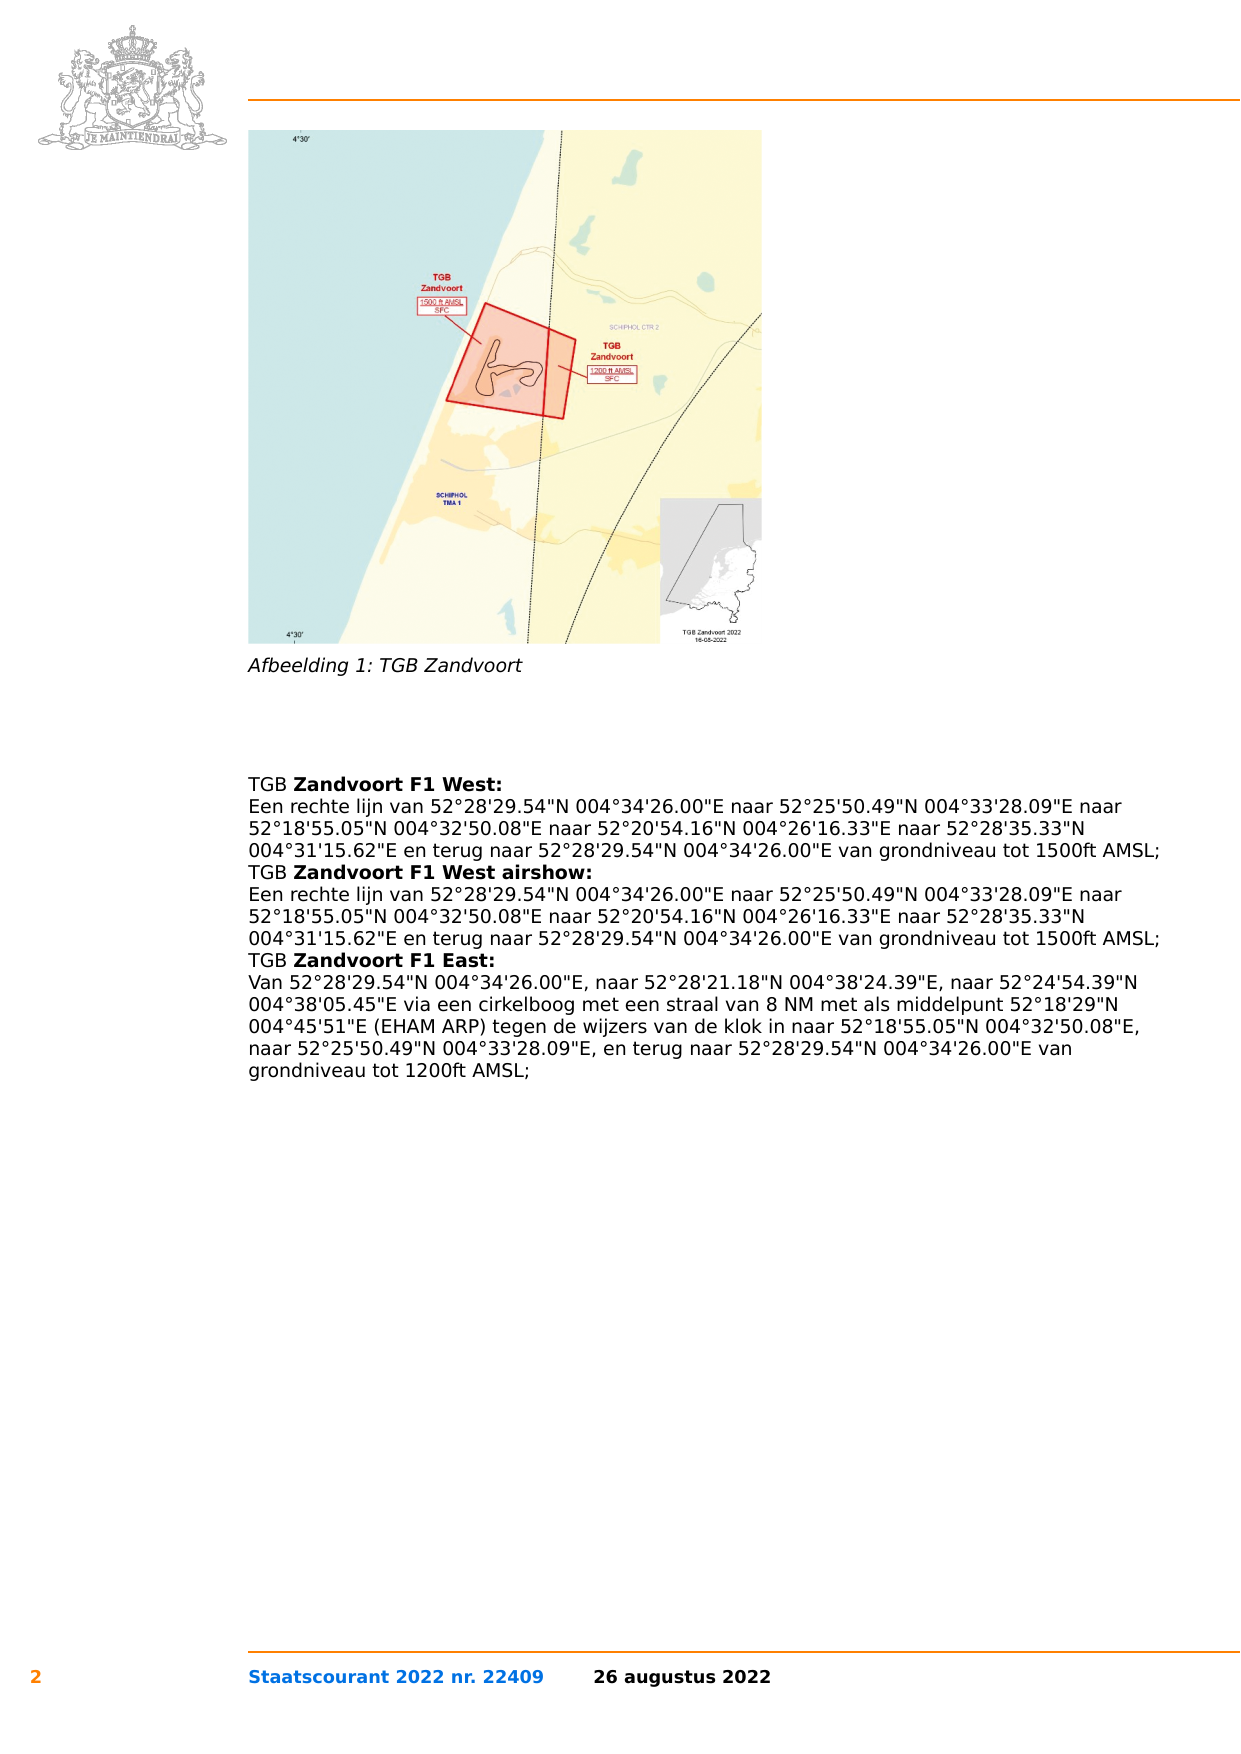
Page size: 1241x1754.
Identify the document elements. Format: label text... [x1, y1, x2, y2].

picture [38, 25, 227, 150]
text TGB Zandvoort F1 East: [248, 950, 1163, 972]
text TGB Zandvoort F1 West airshow: [248, 862, 1163, 884]
text Afbeelding 1: TGB Zandvoort [248, 655, 762, 677]
text Een rechte lijn van 52°28'29.54"N 004°34'26.00"E naar 52°25'50.49"N 004°33'28.09"E naar 52°18'55.05"N 004°32'50.08"E naar 52°20'54.16"N 004°26'16.33"E naar 52°28'35.33"N 004°31'15.62"E en terug naar 52°28'29.54"N 004°34'26.00"E van grondniveau tot 1500ft AMSL; [248, 884, 1163, 950]
text Een rechte lijn van 52°28'29.54"N 004°34'26.00"E naar 52°25'50.49"N 004°33'28.09"E naar 52°18'55.05"N 004°32'50.08"E naar 52°20'54.16"N 004°26'16.33"E naar 52°28'35.33"N 004°31'15.62"E en terug naar 52°28'29.54"N 004°34'26.00"E van grondniveau tot 1500ft AMSL; [248, 796, 1163, 862]
picture [248, 130, 762, 644]
text Van 52°28'29.54"N 004°34'26.00"E, naar 52°28'21.18"N 004°38'24.39"E, naar 52°24'54.39"N 004°38'05.45"E via een cirkelboog met een straal van 8 NM met als middelpunt 52°18'29"N 004°45'51"E (EHAM ARP) tegen de wijzers van de klok in naar 52°18'55.05"N 004°32'50.08"E, naar 52°25'50.49"N 004°33'28.09"E, en terug naar 52°28'29.54"N 004°34'26.00"E van grondniveau tot 1200ft AMSL; [248, 972, 1163, 1082]
text TGB Zandvoort F1 West: [248, 774, 1163, 796]
